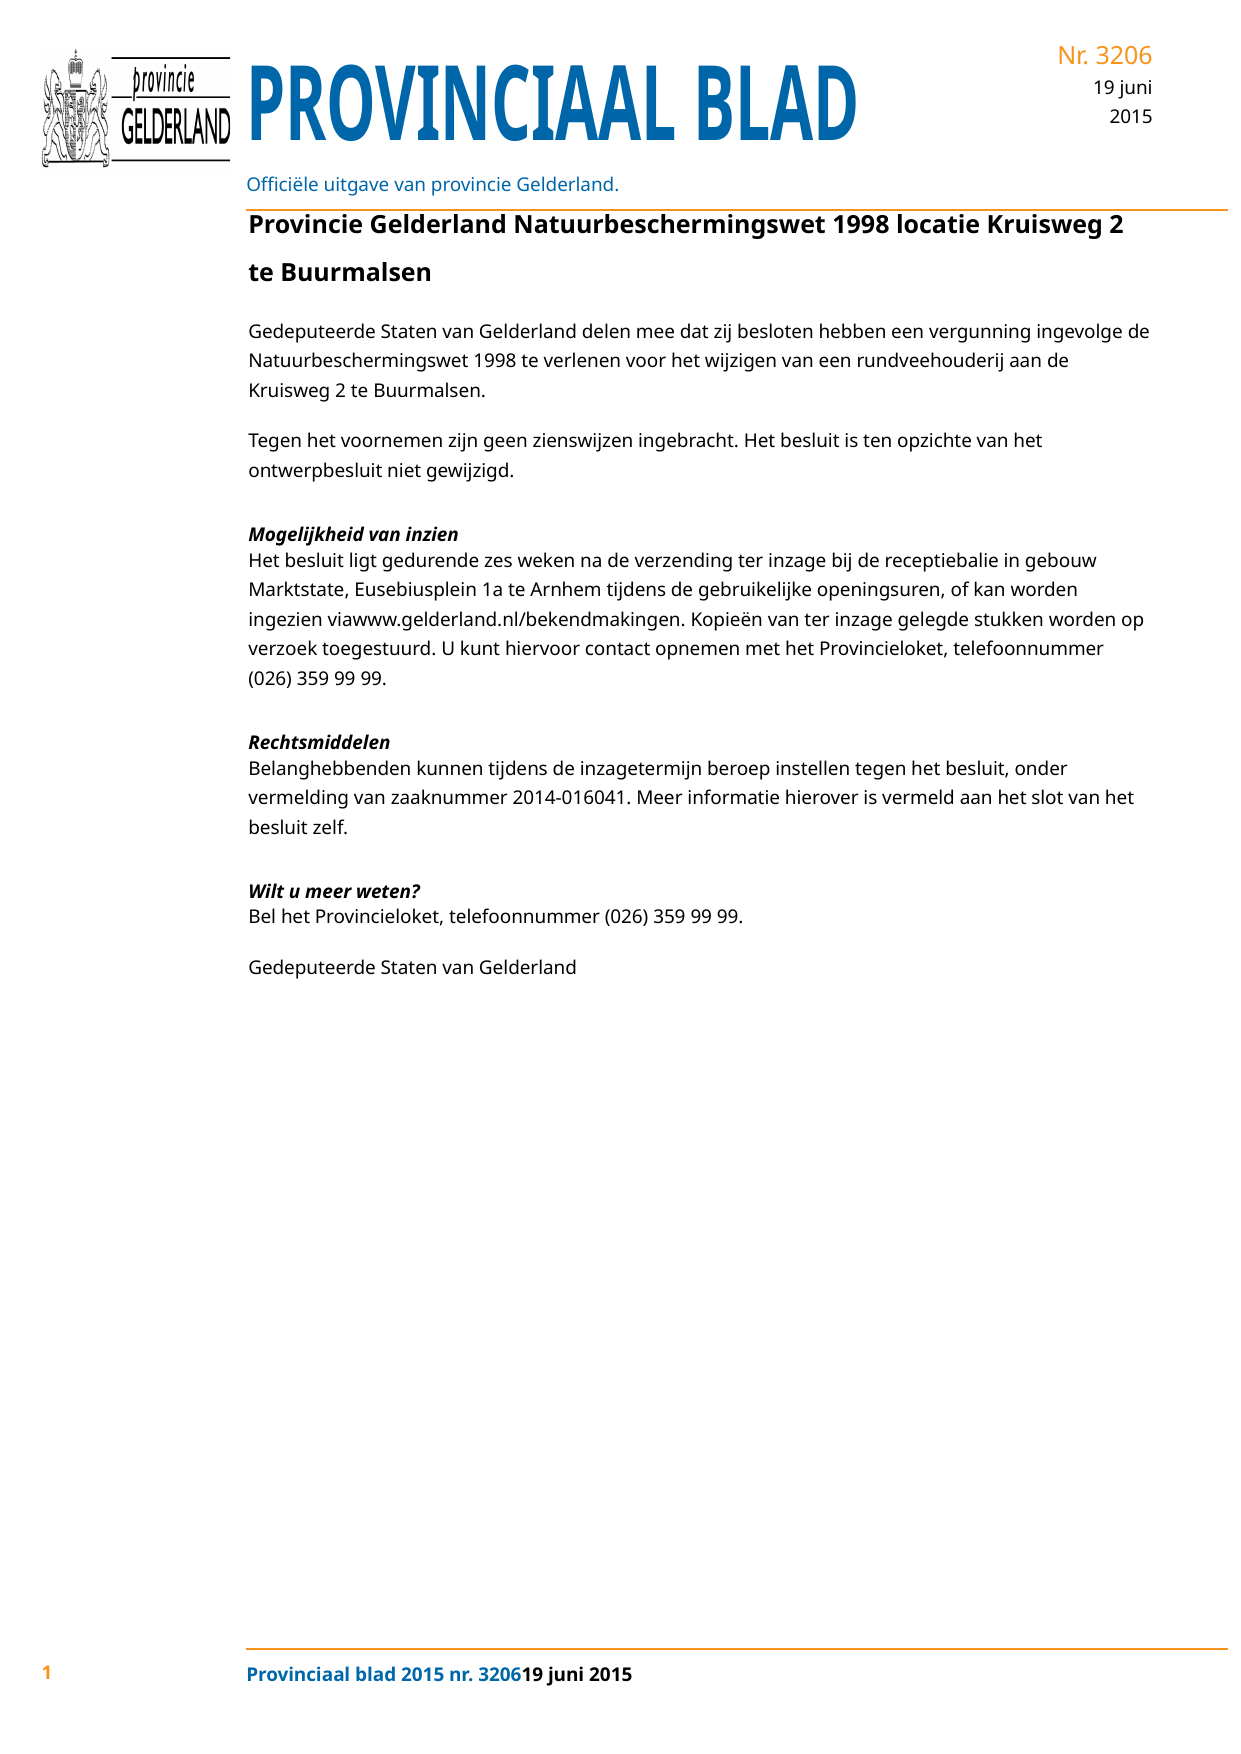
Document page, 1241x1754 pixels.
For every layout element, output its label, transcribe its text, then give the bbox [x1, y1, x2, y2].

text Belanghebbenden kunnen tijdens de inzagetermijn beroep instellen tegen het besluit, onder vermelding van zaaknummer 2014-016041. Meer informatie hierover is vermeld aan het slot van het besluit zelf. [248, 755, 1152, 840]
text Bel het Provincieloket, telefoonnummer (026) 359 99 99. [248, 904, 1152, 929]
text Het besluit ligt gedurende zes weken na de verzending ter inzage bij de receptiebalie in gebouw Marktstate, Eusebiusplein 1a te Arnhem tijdens de gebruikelijke openingsuren, of kan worden ingezien viawww.gelderland.nl/bekendmakingen. Kopieën van ter inzage gelegde stukken worden op verzoek toegestuurd. U kunt hiervoor contact opnemen met het Provincieloket, telefoonnummer (026) 359 99 99. [248, 547, 1152, 691]
text Rechtsmiddelen [248, 729, 1152, 755]
picture [41, 47, 231, 172]
text Gedeputeerde Staten van Gelderland [248, 954, 1152, 980]
text Provincie Gelderland Natuurbeschermingswet 1998 locatie Kruisweg 2 te Buurmalsen [248, 211, 1152, 288]
text Mogelijkheid van inzien [248, 521, 1152, 547]
text Wilt u meer weten? [248, 878, 1152, 904]
text Gedeputeerde Staten van Gelderland delen mee dat zij besloten hebben een vergunning ingevolge de Natuurbeschermingswet 1998 te verlenen voor het wijzigen van een rundveehouderij aan de Kruisweg 2 te Buurmalsen. [248, 318, 1152, 403]
text Tegen het voornemen zijn geen zienswijzen ingebracht. Het besluit is ten opzichte van het ontwerpbesluit niet gewijzigd. [248, 427, 1152, 483]
